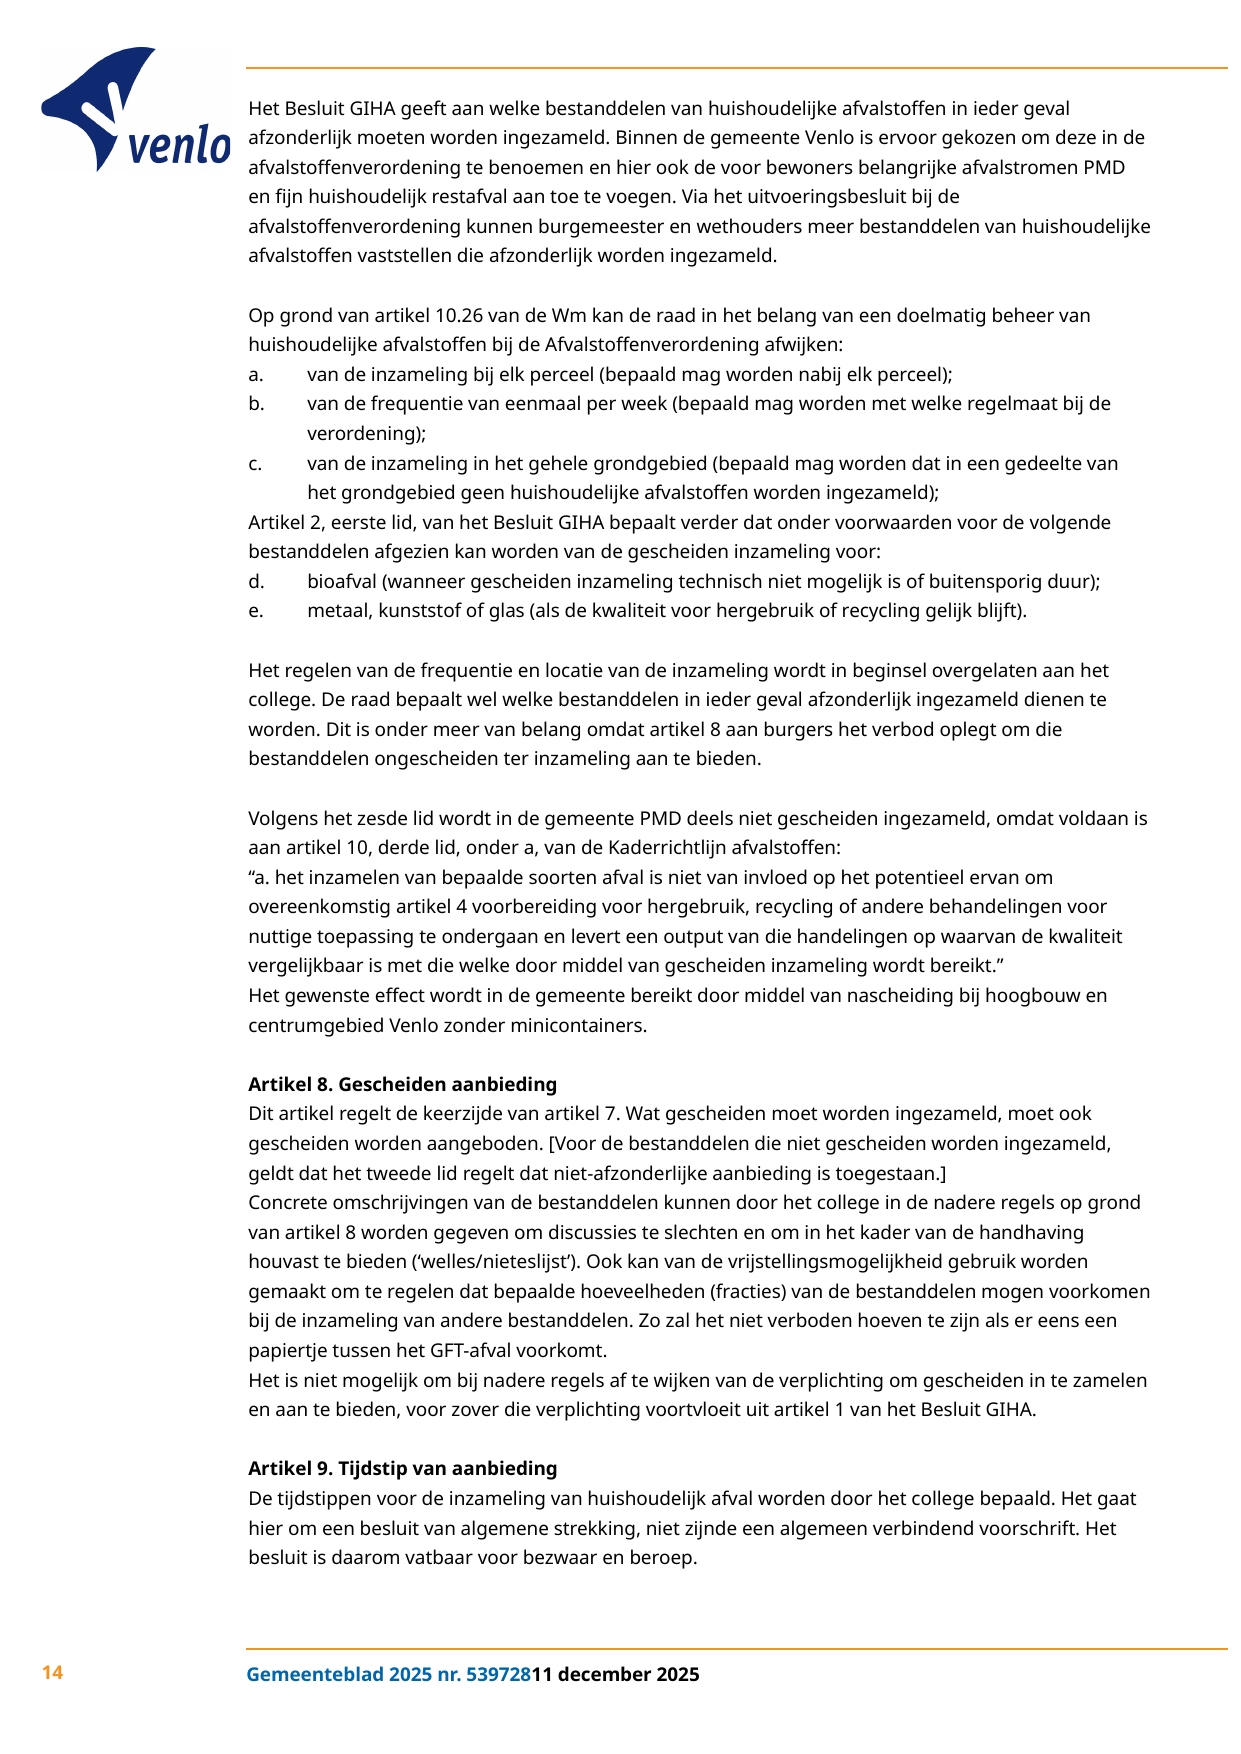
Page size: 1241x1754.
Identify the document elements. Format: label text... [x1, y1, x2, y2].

text Op grond van artikel 10.26 van de Wm kan de raad in het belang van een doelmatig beheer van huishoudelijke afvalstoffen bij de Afvalstoffenverordening afwijken: [248, 302, 1152, 357]
text Artikel 8. Gescheiden aanbieding [248, 1071, 1152, 1097]
text Het regelen van de frequentie en locatie van de inzameling wordt in beginsel overgelaten aan het college. De raad bepaalt wel welke bestanddelen in ieder geval afzonderlijk ingezameld dienen te worden. Dit is onder meer van belang omdat artikel 8 aan burgers het verbod oplegt om die bestanddelen ongescheiden ter inzameling aan te bieden. [248, 657, 1152, 771]
list bioafval (wanneer gescheiden inzameling technisch niet mogelijk is of buitensporig duur); [248, 568, 1152, 594]
list van de frequentie van eenmaal per week (bepaald mag worden met welke regelmaat bij de verordening); [248, 391, 1152, 446]
list metaal, kunststof of glas (als de kwaliteit voor hergebruik of recycling gelijk blijft). [248, 598, 1152, 623]
text Het gewenste effect wordt in de gemeente bereikt door middel van nascheiding bij hoogbouw en centrumgebied Venlo zonder minicontainers. [248, 982, 1152, 1038]
text Artikel 9. Tijdstip van aanbieding [248, 1456, 1152, 1481]
text Het Besluit GIHA geeft aan welke bestanddelen van huishoudelijke afvalstoffen in ieder geval afzonderlijk moeten worden ingezameld. Binnen de gemeente Venlo is ervoor gekozen om deze in de afvalstoffenverordening te benoemen en hier ook de voor bewoners belangrijke afvalstromen PMD en fijn huishoudelijk restafval aan toe te voegen. Via het uitvoeringsbesluit bij de afvalstoffenverordening kunnen burgemeester en wethouders meer bestanddelen van huishoudelijke afvalstoffen vaststellen die afzonderlijk worden ingezameld. [248, 95, 1152, 268]
text Dit artikel regelt de keerzijde van artikel 7. Wat gescheiden moet worden ingezameld, moet ook gescheiden worden aangeboden. [Voor de bestanddelen die niet gescheiden worden ingezameld, geldt dat het tweede lid regelt dat niet-afzonderlijke aanbieding is toegestaan.] [248, 1101, 1152, 1186]
list van de inzameling in het gehele grondgebied (bepaald mag worden dat in een gedeelte van het grondgebied geen huishoudelijke afvalstoffen worden ingezameld); [248, 450, 1152, 505]
text Het is niet mogelijk om bij nadere regels af te wijken van de verplichting om gescheiden in te zamelen en aan te bieden, voor zover die verplichting voortvloeit uit artikel 1 van het Besluit GIHA. [248, 1367, 1152, 1422]
text Concrete omschrijvingen van de bestanddelen kunnen door het college in de nadere regels op grond van artikel 8 worden gegeven om discussies te slechten en om in het kader van de handhaving houvast te bieden (‘welles/nieteslijst’). Ook kan van de vrijstellingsmogelijkheid gebruik worden gemaakt om te regelen dat bepaalde hoeveelheden (fracties) van de bestanddelen mogen voorkomen bij de inzameling van andere bestanddelen. Zo zal het niet verboden hoeven te zijn als er eens een papiertje tussen het GFT-afval voorkomt. [248, 1189, 1152, 1363]
text Volgens het zesde lid wordt in de gemeente PMD deels niet gescheiden ingezameld, omdat voldaan is aan artikel 10, derde lid, onder a, van de Kaderrichtlijn afvalstoffen: [248, 805, 1152, 860]
picture [41, 47, 231, 172]
text Artikel 2, eerste lid, van het Besluit GIHA bepaalt verder dat onder voorwaarden voor de volgende bestanddelen afgezien kan worden van de gescheiden inzameling voor: [248, 509, 1152, 564]
list van de inzameling bij elk perceel (bepaald mag worden nabij elk perceel); [248, 361, 1152, 387]
text De tijdstippen voor de inzameling van huishoudelijk afval worden door het college bepaald. Het gaat hier om een besluit van algemene strekking, niet zijnde een algemeen verbindend voorschrift. Het besluit is daarom vatbaar voor bezwaar en beroep. [248, 1485, 1152, 1570]
text “a. het inzamelen van bepaalde soorten afval is niet van invloed op het potentieel ervan om overeenkomstig artikel 4 voorbereiding voor hergebruik, recycling of andere behandelingen voor nuttige toepassing te ondergaan en levert een output van die handelingen op waarvan de kwaliteit vergelijkbaar is met die welke door middel van gescheiden inzameling wordt bereikt.” [248, 864, 1152, 978]
